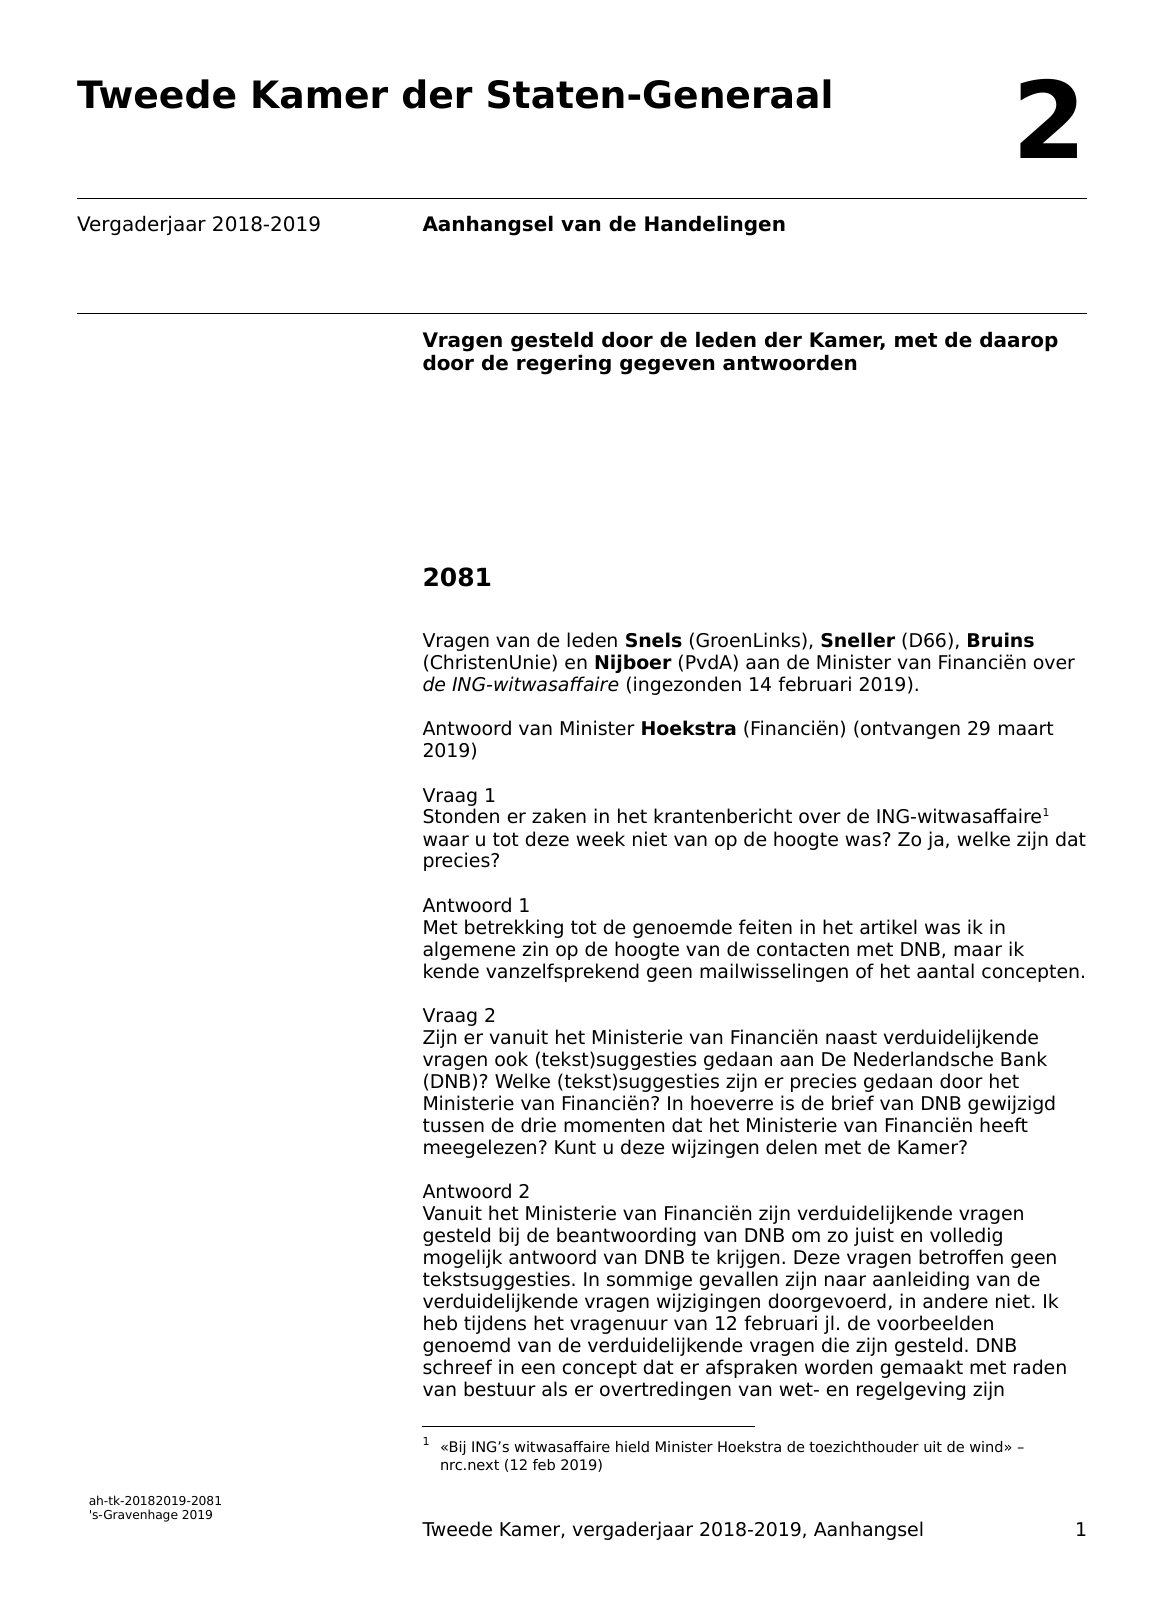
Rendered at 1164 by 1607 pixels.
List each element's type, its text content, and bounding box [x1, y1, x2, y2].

text Antwoord van Minister Hoekstra (Financiën) (ontvangen 29 maart 2019) [422, 718, 1087, 762]
text Vraag 1 [422, 784, 1087, 806]
table_cell [77, 314, 422, 375]
text Vraag 2 [422, 1005, 1087, 1027]
text Antwoord 2 [422, 1181, 1087, 1203]
table_header Tweede Kamer der Staten-Generaal [77, 59, 886, 198]
table_cell Aanhangsel van de Handelingen [422, 199, 1087, 313]
text Vragen van de leden Snels (GroenLinks), Sneller (D66), Bruins (ChristenUnie) en Nijboer (PvdA) aan de Minister van Financiën over de ING-witwasaffaire (ingezonden 14 februari 2019). [422, 630, 1087, 696]
table_cell Vergaderjaar 2018-2019 [77, 199, 422, 313]
text Met betrekking tot de genoemde feiten in het artikel was ik in algemene zin op de hoogte van de contacten met DNB, maar ik kende vanzelfsprekend geen mailwisselingen of het aantal concepten. [422, 917, 1087, 982]
table_cell Vragen gesteld door de leden der Kamer, met de daarop door de regering gegeven antwoorden [422, 314, 1087, 375]
text Antwoord 1 [422, 894, 1087, 917]
text ah-tk-20182019-2081 [88, 1494, 323, 1508]
text Zijn er vanuit het Ministerie van Financiën naast verduidelijkende vragen ook (tekst)suggesties gedaan aan De Nederlandsche Bank (DNB)? Welke (tekst)suggesties zijn er precies gedaan door het Ministerie van Financiën? In hoeverre is de brief van DNB gewijzigd tussen de drie momenten dat het Ministerie van Financiën heeft meegelezen? Kunt u deze wijzingen delen met de Kamer? [422, 1027, 1087, 1158]
text «Bij ING’s witwasaffaire hield Minister Hoekstra de toezichthouder uit de wind» – nrc.next (12 feb 2019) [422, 1435, 1087, 1474]
text Vanuit het Ministerie van Financiën zijn verduidelijkende vragen gesteld bij de beantwoording van DNB om zo juist en volledig mogelijk antwoord van DNB te krijgen. Deze vragen betroffen geen tekstsuggesties. In sommige gevallen zijn naar aanleiding van de verduidelijkende vragen wijzigingen doorgevoerd, in andere niet. Ik heb tijdens het vragenuur van 12 februari jl. de voorbeelden genoemd van de verduidelijkende vragen die zijn gesteld. DNB schreef in een concept dat er afspraken worden gemaakt met raden van bestuur als er overtredingen van wet- en regelgeving zijn [422, 1203, 1087, 1401]
text Stonden er zaken in het krantenbericht over de ING-witwasaffaire waar u tot deze week niet van op de hoogte was? Zo ja, welke zijn dat precies? [422, 806, 1087, 872]
table_header 2 [886, 59, 1087, 198]
text 2081 [422, 563, 1087, 592]
text 's-Gravenhage 2019 [88, 1508, 323, 1522]
